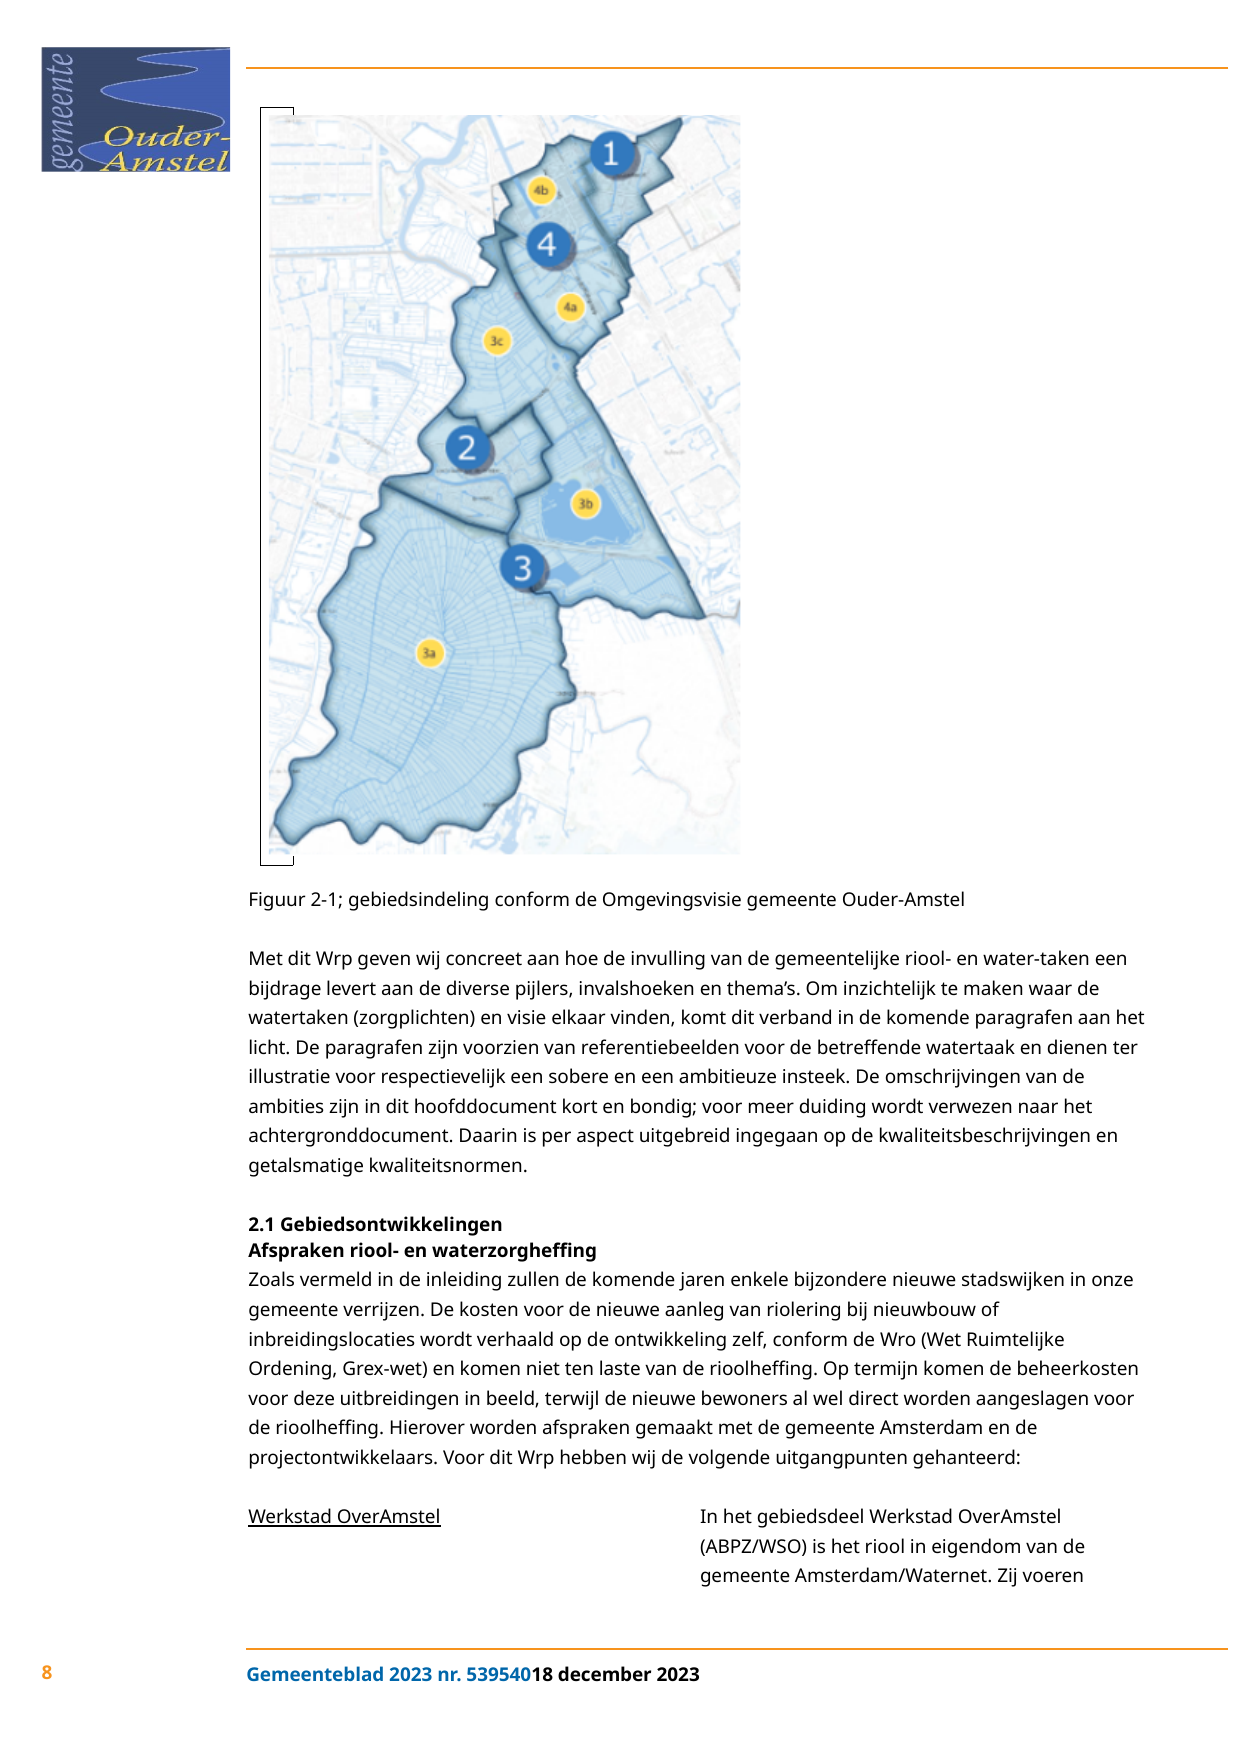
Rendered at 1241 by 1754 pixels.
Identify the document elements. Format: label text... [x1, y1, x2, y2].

table_header Werkstad OverAmstel [248, 1504, 700, 1588]
text Met dit Wrp geven wij concreet aan hoe de invulling van de gemeentelijke riool- en water-taken een bijdrage levert aan de diverse pijlers, invalshoeken en thema’s. Om inzichtelijk te maken waar de watertaken (zorgplichten) en visie elkaar vinden, komt dit verband in de komende paragrafen aan het licht. De paragrafen zijn voorzien van referentiebeelden voor de betreffende watertaak en dienen ter illustratie voor respectievelijk een sobere en een ambitieuze insteek. De omschrijvingen van de ambities zijn in dit hoofddocument kort en bondig; voor meer duiding wordt verwezen naar het achtergronddocument. Daarin is per aspect uitgebreid ingegaan op de kwaliteitsbeschrijvingen en getalsmatige kwaliteitsnormen. [248, 945, 1152, 1178]
text Figuur 2-1; gebiedsindeling conform de Omgevingsvisie gemeente Ouder-Amstel [248, 886, 1152, 912]
text Zoals vermeld in de inleiding zullen de komende jaren enkele bijzondere nieuwe stadswijken in onze gemeente verrijzen. De kosten voor de nieuwe aanleg van riolering bij nieuwbouw of inbreidingslocaties wordt verhaald op de ontwikkeling zelf, conform de Wro (Wet Ruimtelijke Ordening, Grex-wet) en komen niet ten laste van de rioolheffing. Op termijn komen de beheerkosten voor deze uitbreidingen in beeld, terwijl de nieuwe bewoners al wel direct worden aangeslagen voor de rioolheffing. Hierover worden afspraken gemaakt met de gemeente Amsterdam en de projectontwikkelaars. Voor dit Wrp hebben wij de volgende uitgangpunten gehanteerd: [248, 1267, 1152, 1470]
table_header In het gebiedsdeel Werkstad OverAmstel (ABPZ/WSO) is het riool in eigendom van de gemeente Amsterdam/Waternet. Zij voeren [700, 1504, 1152, 1588]
text Afspraken riool- en waterzorgheffing [248, 1237, 1152, 1263]
picture [41, 47, 231, 172]
picture [268, 115, 742, 856]
text 2.1 Gebiedsontwikkelingen [248, 1211, 1152, 1237]
